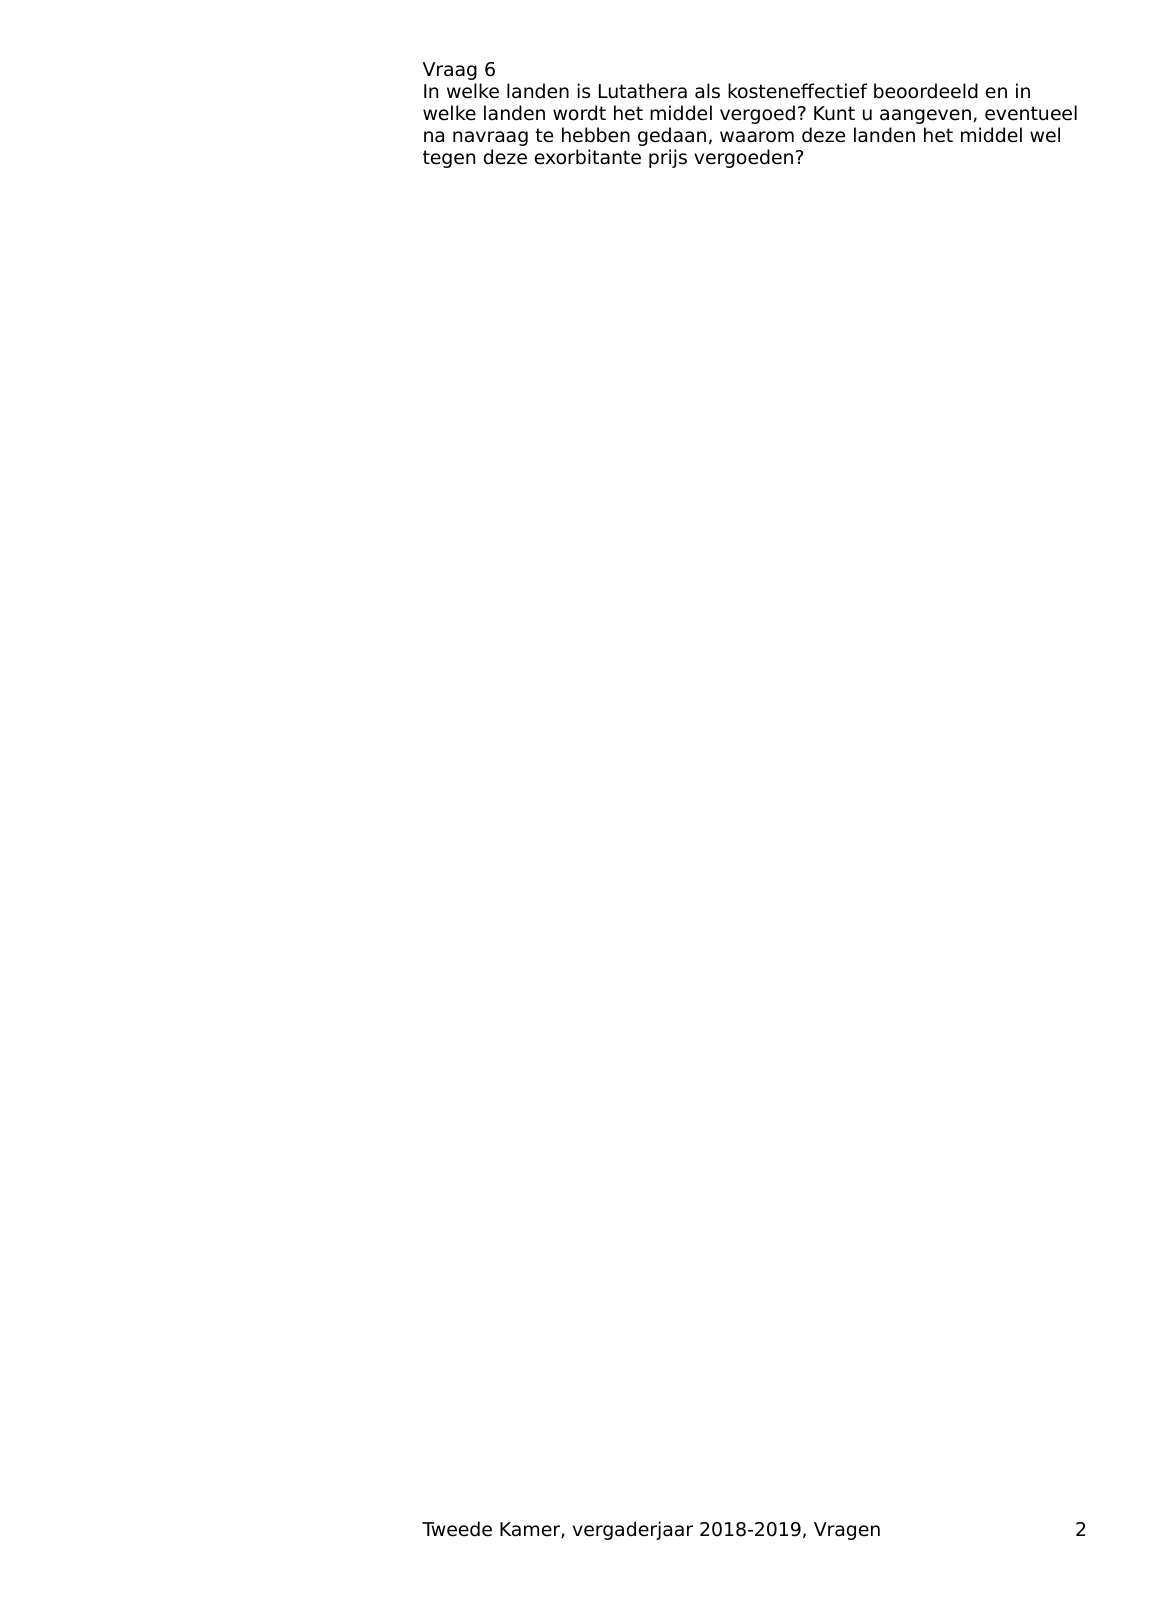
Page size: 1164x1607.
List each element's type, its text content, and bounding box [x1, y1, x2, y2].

text In welke landen is Lutathera als kosteneffectief beoordeeld en in welke landen wordt het middel vergoed? Kunt u aangeven, eventueel na navraag te hebben gedaan, waarom deze landen het middel wel tegen deze exorbitante prijs vergoeden? [422, 81, 1087, 169]
text Vraag 6 [422, 59, 1087, 81]
